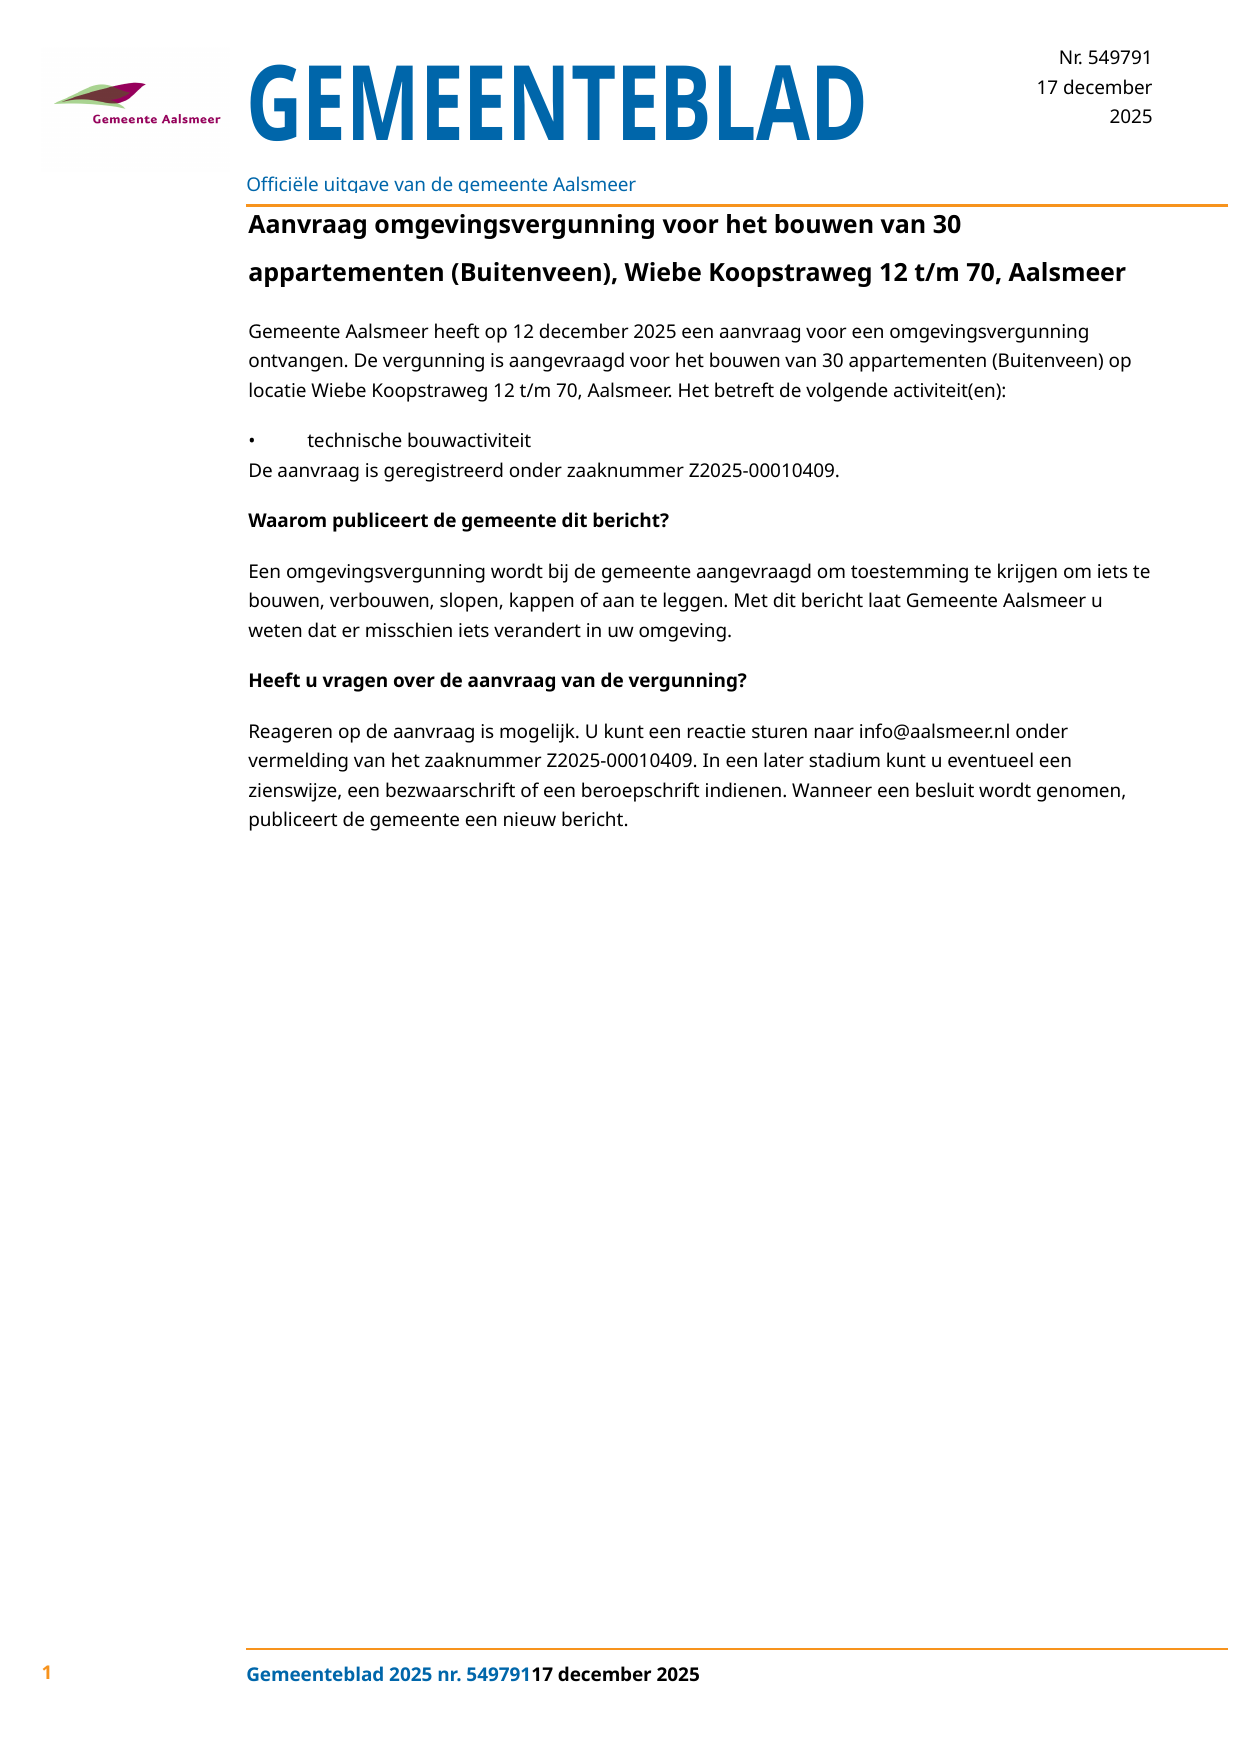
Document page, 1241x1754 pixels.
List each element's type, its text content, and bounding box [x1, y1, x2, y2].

text Aanvraag omgevingsvergunning voor het bouwen van 30 appartementen (Buitenveen), Wiebe Koopstraweg 12 t/m 70, Aalsmeer [248, 207, 1152, 288]
text Heeft u vragen over de aanvraag van de vergunning? [248, 667, 1152, 693]
text Reageren op de aanvraag is mogelijk. U kunt een reactie sturen naar info@aalsmeer.nl onder vermelding van het zaaknummer Z2025-00010409. In een later stadium kunt u eventueel een zienswijze, een bezwaarschrift of een beroepschrift indienen. Wanneer een besluit wordt genomen, publiceert de gemeente een nieuw bericht. [248, 718, 1152, 832]
text Waarom publiceert de gemeente dit bericht? [248, 507, 1152, 533]
picture [41, 47, 231, 172]
list technische bouwactiviteit [248, 427, 1152, 453]
text Een omgevingsvergunning wordt bij de gemeente aangevraagd om toestemming te krijgen om iets te bouwen, verbouwen, slopen, kappen of aan te leggen. Met dit bericht laat Gemeente Aalsmeer u weten dat er misschien iets verandert in uw omgeving. [248, 558, 1152, 643]
text Gemeente Aalsmeer heeft op 12 december 2025 een aanvraag voor een omgevingsvergunning ontvangen. De vergunning is aangevraagd voor het bouwen van 30 appartementen (Buitenveen) op locatie Wiebe Koopstraweg 12 t/m 70, Aalsmeer. Het betreft de volgende activiteit(en): [248, 318, 1152, 403]
text De aanvraag is geregistreerd onder zaaknummer Z2025-00010409. [248, 457, 1152, 483]
